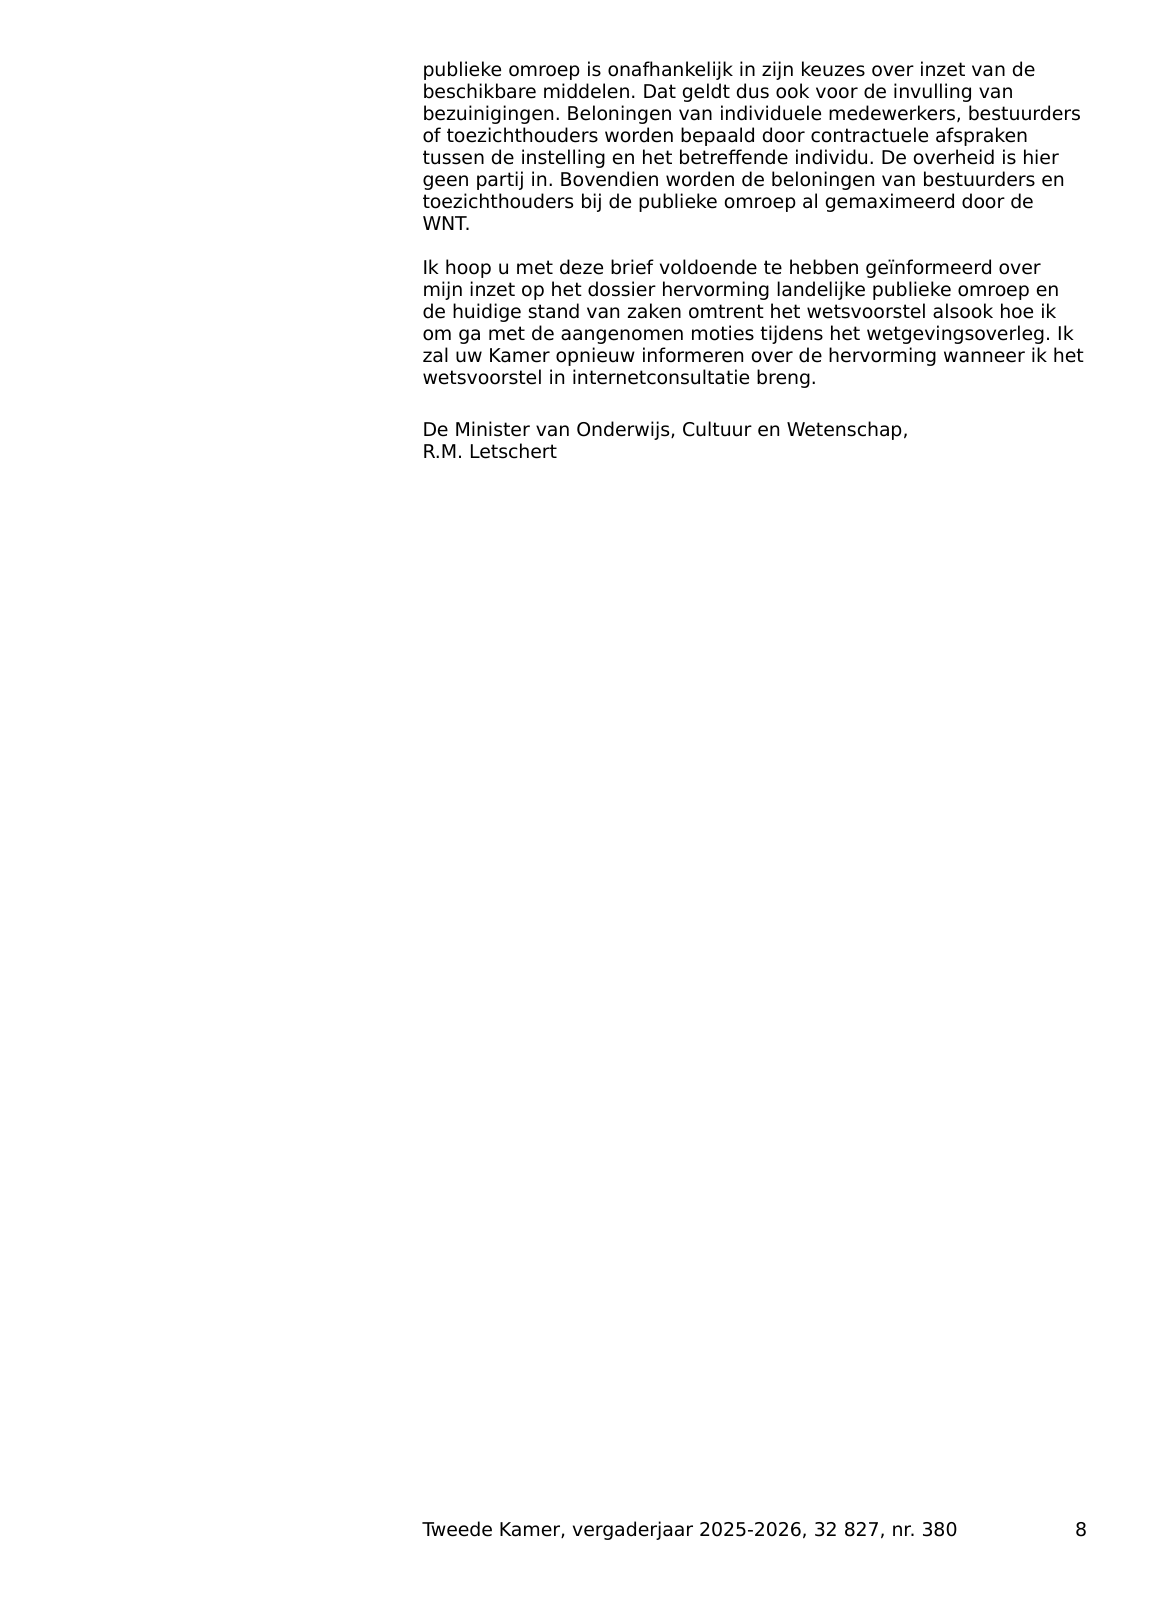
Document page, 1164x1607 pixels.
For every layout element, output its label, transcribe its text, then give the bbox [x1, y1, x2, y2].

text publieke omroep is onafhankelijk in zijn keuzes over inzet van de beschikbare middelen. Dat geldt dus ook voor de invulling van bezuinigingen. Beloningen van individuele medewerkers, bestuurders of toezichthouders worden bepaald door contractuele afspraken tussen de instelling en het betreffende individu. De overheid is hier geen partij in. Bovendien worden de beloningen van bestuurders en toezichthouders bij de publieke omroep al gemaximeerd door de WNT. [422, 59, 1087, 235]
text De Minister van Onderwijs, Cultuur en Wetenschap, R.M. Letschert [422, 419, 1087, 463]
text Ik hoop u met deze brief voldoende te hebben geïnformeerd over mijn inzet op het dossier hervorming landelijke publieke omroep en de huidige stand van zaken omtrent het wetsvoorstel alsook hoe ik om ga met de aangenomen moties tijdens het wetgevingsoverleg. Ik zal uw Kamer opnieuw informeren over de hervorming wanneer ik het wetsvoorstel in internetconsultatie breng. [422, 257, 1087, 389]
